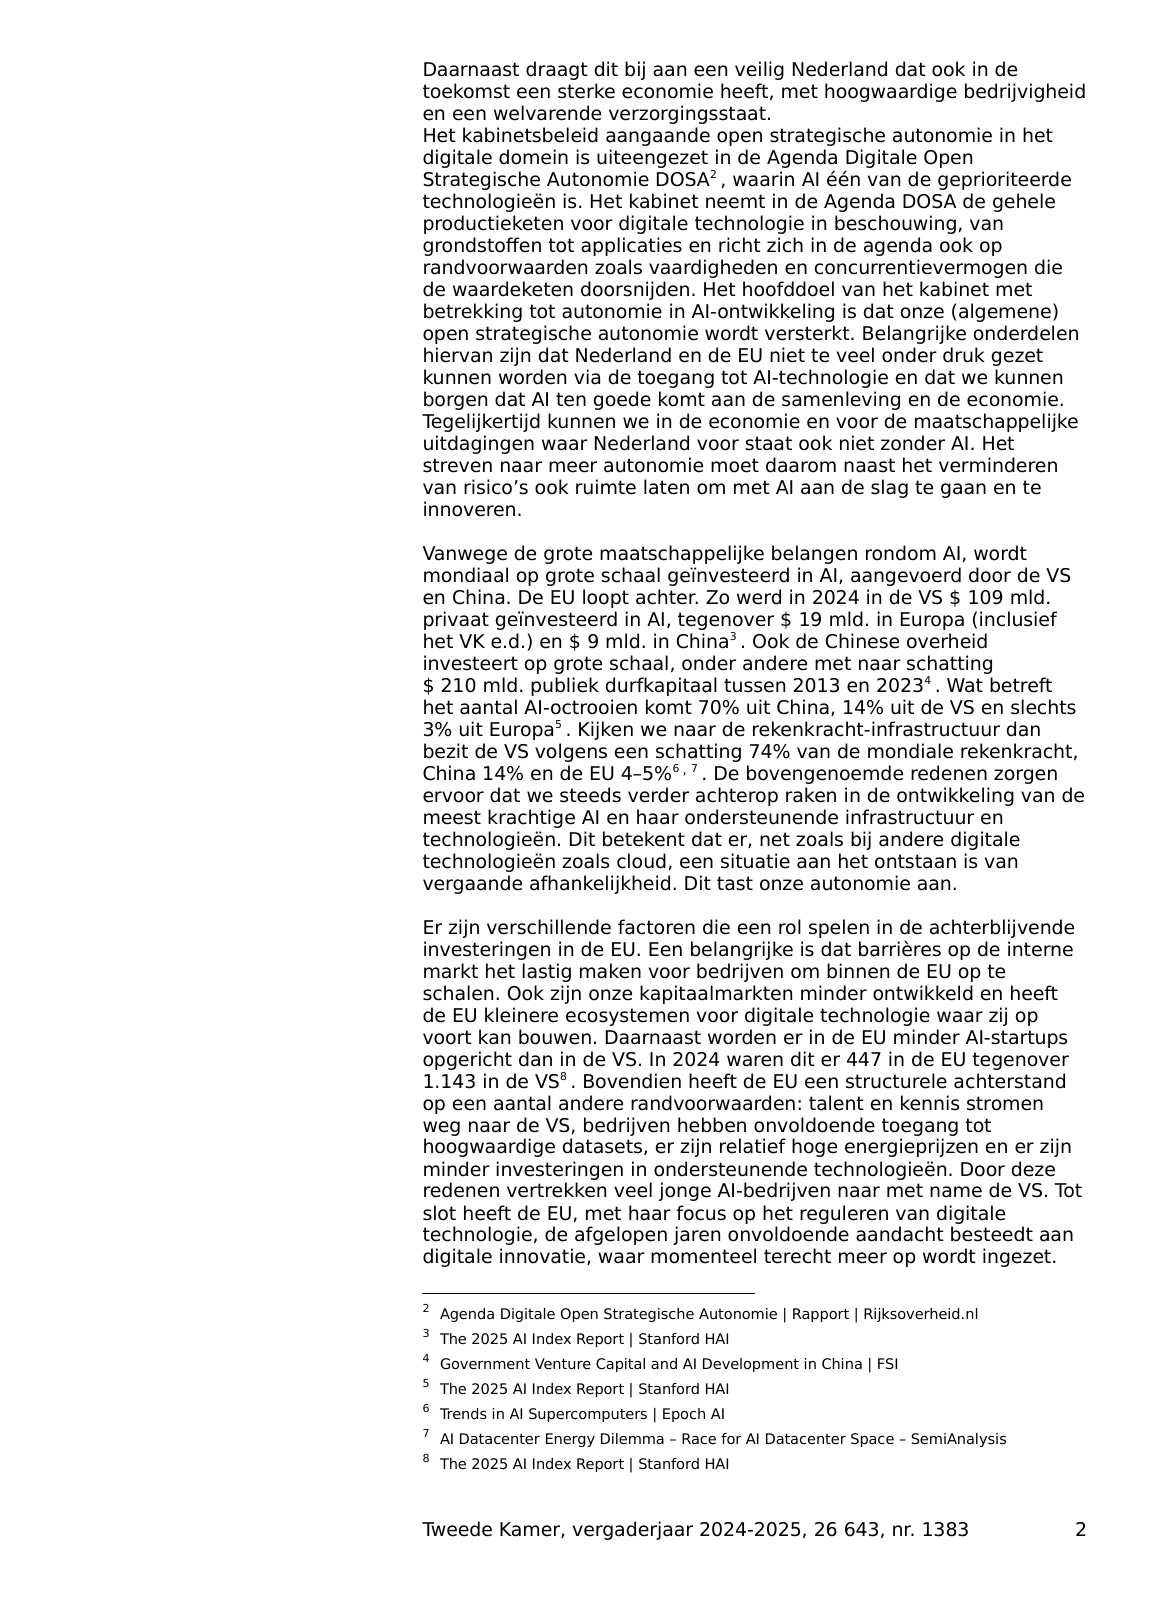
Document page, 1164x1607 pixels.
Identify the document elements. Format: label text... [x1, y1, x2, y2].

text Agenda Digitale Open Strategische Autonomie | Rapport | Rijksoverheid.nl [422, 1302, 1087, 1324]
text The 2025 AI Index Report | Stanford HAI [422, 1452, 1087, 1474]
text Vanwege de grote maatschappelijke belangen rondom AI, wordt mondiaal op grote schaal geïnvesteerd in AI, aangevoerd door de VS en China. De EU loopt achter. Zo werd in 2024 in de VS $ 109 mld. privaat geïnvesteerd in AI, tegenover $ 19 mld. in Europa (inclusief het VK e.d.) en $ 9 mld. in China. Ook de Chinese overheid investeert op grote schaal, onder andere met naar schatting $ 210 mld. publiek durfkapitaal tussen 2013 en 2023. Wat betreft het aantal AI-octrooien komt 70% uit China, 14% uit de VS en slechts 3% uit Europa. Kijken we naar de rekenkracht-infrastructuur dan bezit de VS volgens een schatting 74% van de mondiale rekenkracht, China 14% en de EU 4–5%, . De bovengenoemde redenen zorgen ervoor dat we steeds verder achterop raken in de ontwikkeling van de meest krachtige AI en haar ondersteunende infrastructuur en technologieën. Dit betekent dat er, net zoals bij andere digitale technologieën zoals cloud, een situatie aan het ontstaan is van vergaande afhankelijkheid. Dit tast onze autonomie aan. [422, 543, 1087, 894]
text Trends in AI Supercomputers | Epoch AI [422, 1402, 1087, 1424]
text AI Datacenter Energy Dilemma – Race for AI Datacenter Space – SemiAnalysis [422, 1427, 1087, 1449]
text The 2025 AI Index Report | Stanford HAI [422, 1327, 1087, 1349]
text Government Venture Capital and AI Development in China | FSI [422, 1352, 1087, 1374]
text Daarnaast draagt dit bij aan een veilig Nederland dat ook in de toekomst een sterke economie heeft, met hoogwaardige bedrijvigheid en een welvarende verzorgingsstaat. [422, 59, 1087, 125]
text Het kabinetsbeleid aangaande open strategische autonomie in het digitale domein is uiteengezet in de Agenda Digitale Open Strategische Autonomie DOSA, waarin AI één van de geprioriteerde technologieën is. Het kabinet neemt in de Agenda DOSA de gehele productieketen voor digitale technologie in beschouwing, van grondstoffen tot applicaties en richt zich in de agenda ook op randvoorwaarden zoals vaardigheden en concurrentievermogen die de waardeketen doorsnijden. Het hoofddoel van het kabinet met betrekking tot autonomie in AI-ontwikkeling is dat onze (algemene) open strategische autonomie wordt versterkt. Belangrijke onderdelen hiervan zijn dat Nederland en de EU niet te veel onder druk gezet kunnen worden via de toegang tot AI-technologie en dat we kunnen borgen dat AI ten goede komt aan de samenleving en de economie. Tegelijkertijd kunnen we in de economie en voor de maatschappelijke uitdagingen waar Nederland voor staat ook niet zonder AI. Het streven naar meer autonomie moet daarom naast het verminderen van risico’s ook ruimte laten om met AI aan de slag te gaan en te innoveren. [422, 125, 1087, 521]
text Er zijn verschillende factoren die een rol spelen in de achterblijvende investeringen in de EU. Een belangrijke is dat barrières op de interne markt het lastig maken voor bedrijven om binnen de EU op te schalen. Ook zijn onze kapitaalmarkten minder ontwikkeld en heeft de EU kleinere ecosystemen voor digitale technologie waar zij op voort kan bouwen. Daarnaast worden er in de EU minder AI-startups opgericht dan in de VS. In 2024 waren dit er 447 in de EU tegenover 1.143 in de VS. Bovendien heeft de EU een structurele achterstand op een aantal andere randvoorwaarden: talent en kennis stromen weg naar de VS, bedrijven hebben onvoldoende toegang tot hoogwaardige datasets, er zijn relatief hoge energieprijzen en er zijn minder investeringen in ondersteunende technologieën. Door deze redenen vertrekken veel jonge AI-bedrijven naar met name de VS. Tot slot heeft de EU, met haar focus op het reguleren van digitale technologie, de afgelopen jaren onvoldoende aandacht besteedt aan digitale innovatie, waar momenteel terecht meer op wordt ingezet. [422, 917, 1087, 1268]
text The 2025 AI Index Report | Stanford HAI [422, 1377, 1087, 1399]
